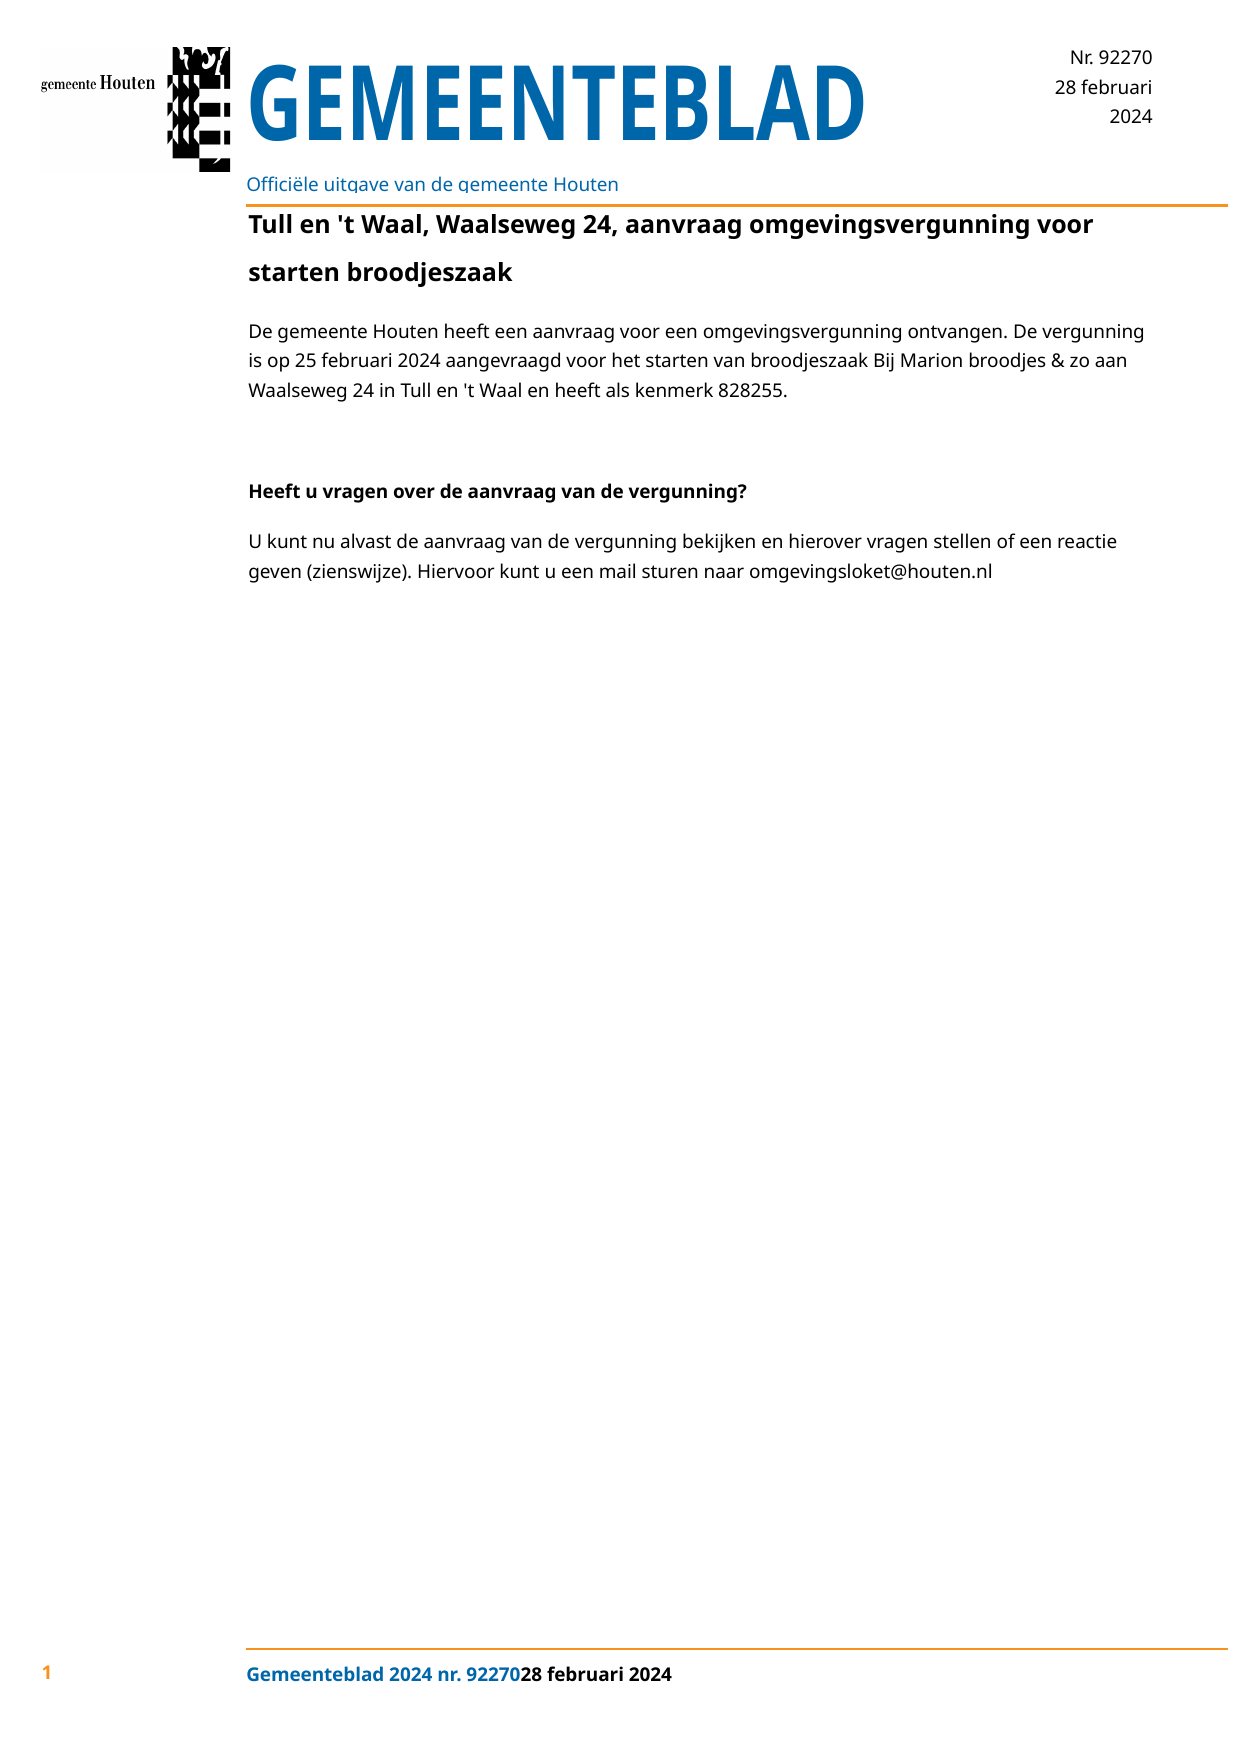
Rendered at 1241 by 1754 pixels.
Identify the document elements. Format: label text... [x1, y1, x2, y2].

picture [41, 47, 231, 172]
text Tull en 't Waal, Waalseweg 24, aanvraag omgevingsvergunning voor starten broodjeszaak [248, 207, 1152, 288]
text U kunt nu alvast de aanvraag van de vergunning bekijken en hierover vragen stellen of een reactie geven (zienswijze). Hiervoor kunt u een mail sturen naar omgevingsloket@houten.nl [248, 528, 1152, 584]
text De gemeente Houten heeft een aanvraag voor een omgevingsvergunning ontvangen. De vergunning is op 25 februari 2024 aangevraagd voor het starten van broodjeszaak Bij Marion broodjes & zo aan Waalseweg 24 in Tull en 't Waal en heeft als kenmerk 828255. [248, 318, 1152, 403]
text Heeft u vragen over de aanvraag van de vergunning? [248, 478, 1152, 504]
